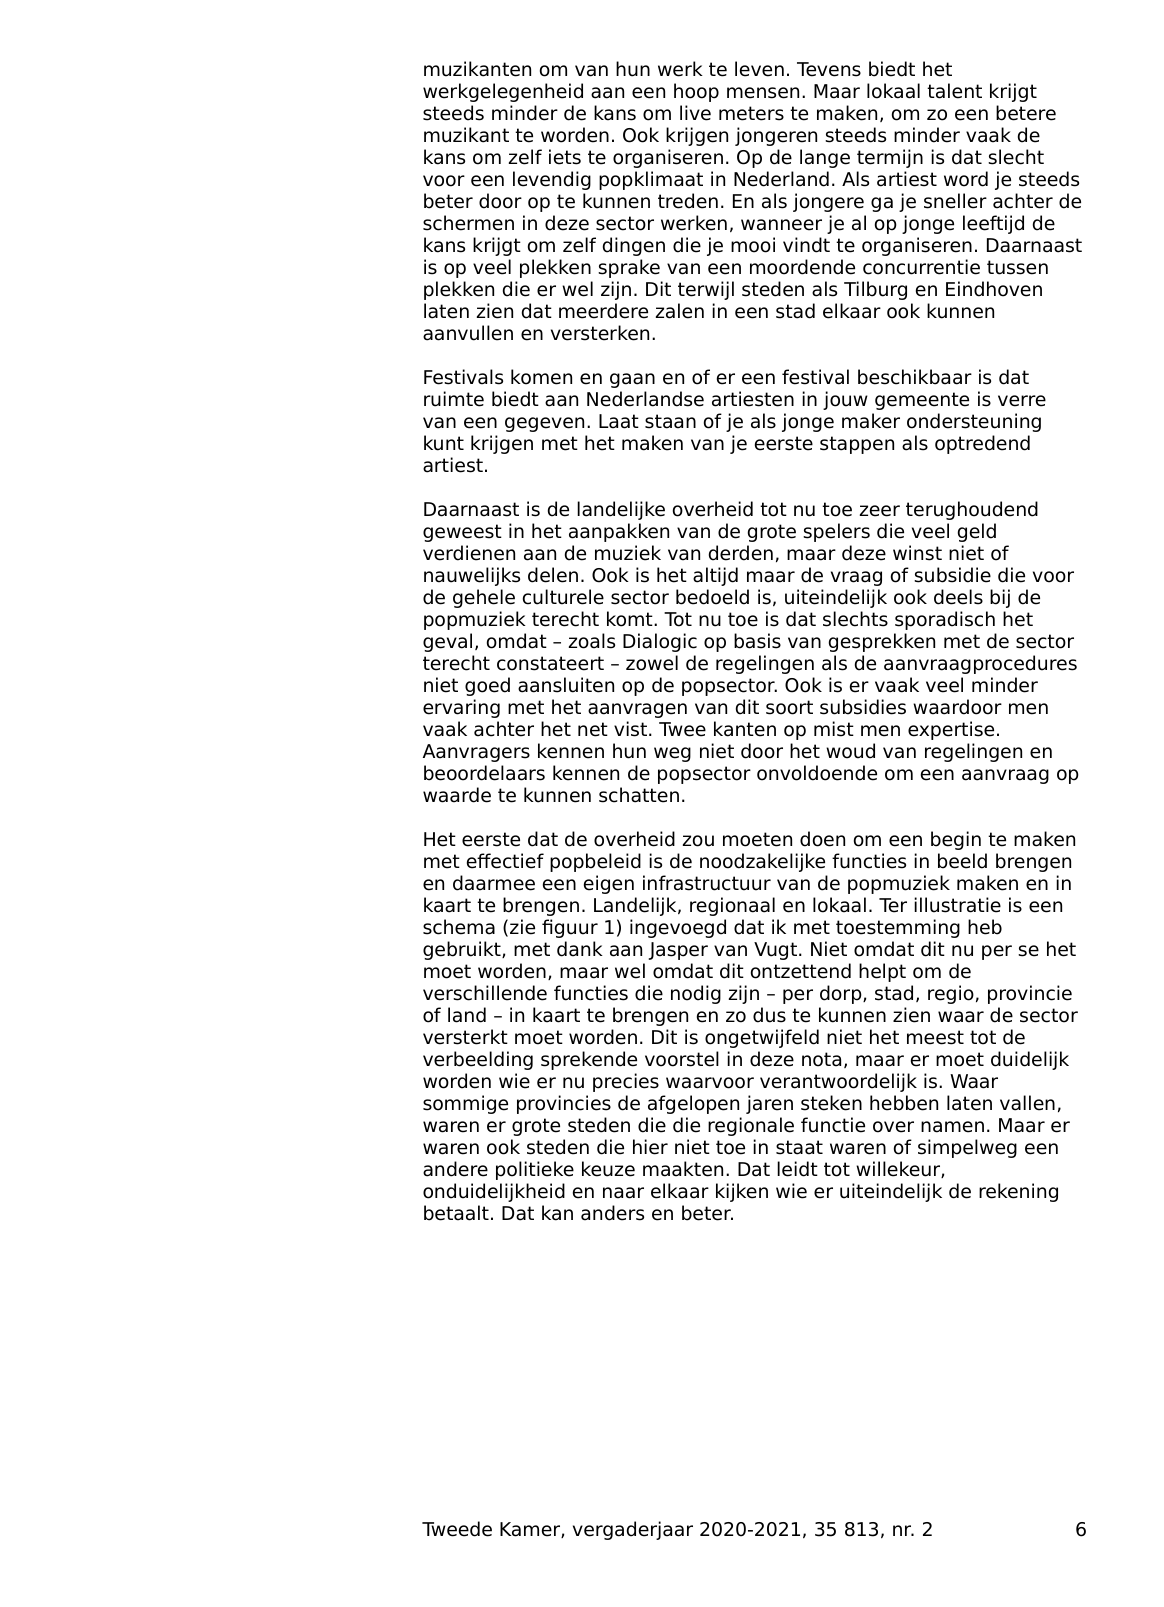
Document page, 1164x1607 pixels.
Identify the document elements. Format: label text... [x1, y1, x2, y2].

text Daarnaast is de landelijke overheid tot nu toe zeer terughoudend geweest in het aanpakken van de grote spelers die veel geld verdienen aan de muziek van derden, maar deze winst niet of nauwelijks delen. Ook is het altijd maar de vraag of subsidie die voor de gehele culturele sector bedoeld is, uiteindelijk ook deels bij de popmuziek terecht komt. Tot nu toe is dat slechts sporadisch het geval, omdat – zoals Dialogic op basis van gesprekken met de sector terecht constateert – zowel de regelingen als de aanvraagprocedures niet goed aansluiten op de popsector. Ook is er vaak veel minder ervaring met het aanvragen van dit soort subsidies waardoor men vaak achter het net vist. Twee kanten op mist men expertise. Aanvragers kennen hun weg niet door het woud van regelingen en beoordelaars kennen de popsector onvoldoende om een aanvraag op waarde te kunnen schatten. [422, 499, 1087, 807]
text Het eerste dat de overheid zou moeten doen om een begin te maken met effectief popbeleid is de noodzakelijke functies in beeld brengen en daarmee een eigen infrastructuur van de popmuziek maken en in kaart te brengen. Landelijk, regionaal en lokaal. Ter illustratie is een schema (zie figuur 1) ingevoegd dat ik met toestemming heb gebruikt, met dank aan Jasper van Vugt. Niet omdat dit nu per se het moet worden, maar wel omdat dit ontzettend helpt om de verschillende functies die nodig zijn – per dorp, stad, regio, provincie of land – in kaart te brengen en zo dus te kunnen zien waar de sector versterkt moet worden. Dit is ongetwijfeld niet het meest tot de verbeelding sprekende voorstel in deze nota, maar er moet duidelijk worden wie er nu precies waarvoor verantwoordelijk is. Waar sommige provincies de afgelopen jaren steken hebben laten vallen, waren er grote steden die die regionale functie over namen. Maar er waren ook steden die hier niet toe in staat waren of simpelweg een andere politieke keuze maakten. Dat leidt tot willekeur, onduidelijkheid en naar elkaar kijken wie er uiteindelijk de rekening betaalt. Dat kan anders en beter. [422, 829, 1087, 1224]
text muzikanten om van hun werk te leven. Tevens biedt het werkgelegenheid aan een hoop mensen. Maar lokaal talent krijgt steeds minder de kans om live meters te maken, om zo een betere muzikant te worden. Ook krijgen jongeren steeds minder vaak de kans om zelf iets te organiseren. Op de lange termijn is dat slecht voor een levendig popklimaat in Nederland. Als artiest word je steeds beter door op te kunnen treden. En als jongere ga je sneller achter de schermen in deze sector werken, wanneer je al op jonge leeftijd de kans krijgt om zelf dingen die je mooi vindt te organiseren. Daarnaast is op veel plekken sprake van een moordende concurrentie tussen plekken die er wel zijn. Dit terwijl steden als Tilburg en Eindhoven laten zien dat meerdere zalen in een stad elkaar ook kunnen aanvullen en versterken. [422, 59, 1087, 345]
text Festivals komen en gaan en of er een festival beschikbaar is dat ruimte biedt aan Nederlandse artiesten in jouw gemeente is verre van een gegeven. Laat staan of je als jonge maker ondersteuning kunt krijgen met het maken van je eerste stappen als optredend artiest. [422, 367, 1087, 477]
